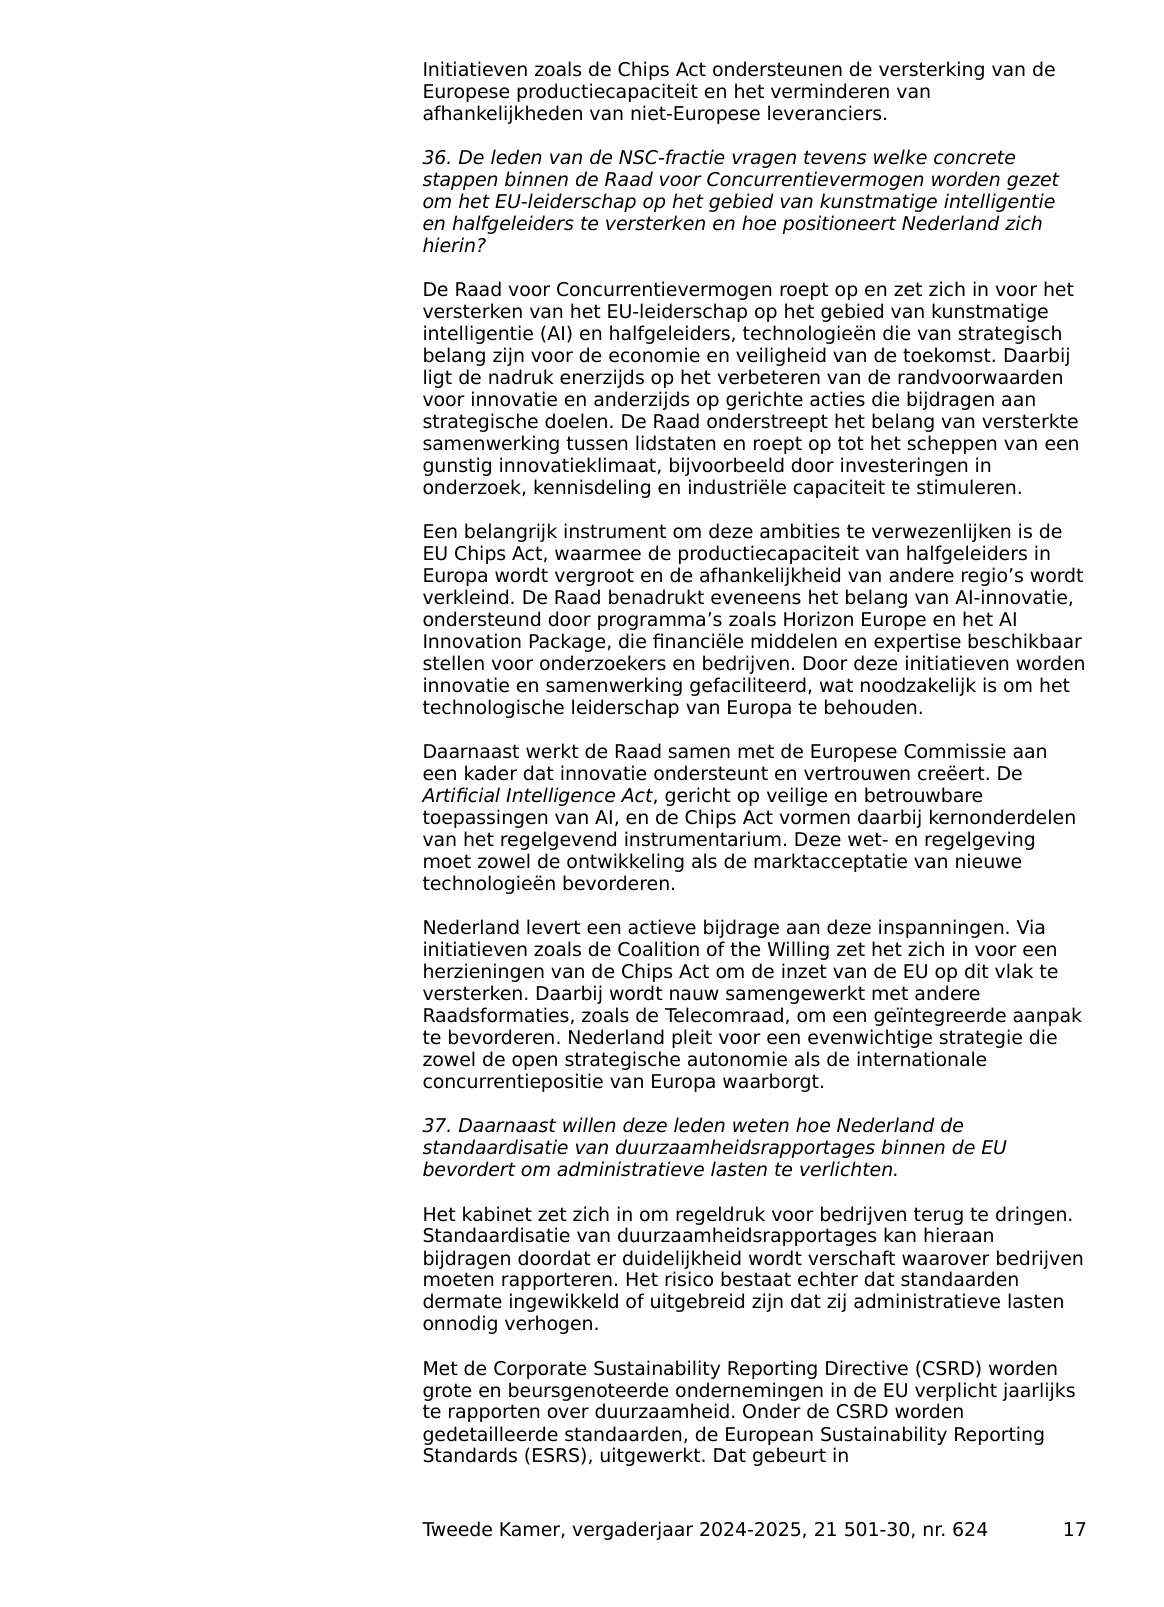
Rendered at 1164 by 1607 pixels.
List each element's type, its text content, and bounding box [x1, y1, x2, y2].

text Daarnaast werkt de Raad samen met de Europese Commissie aan een kader dat innovatie ondersteunt en vertrouwen creëert. De Artificial Intelligence Act, gericht op veilige en betrouwbare toepassingen van AI, en de Chips Act vormen daarbij kernonderdelen van het regelgevend instrumentarium. Deze wet- en regelgeving moet zowel de ontwikkeling als de marktacceptatie van nieuwe technologieën bevorderen. [422, 741, 1087, 895]
text Nederland levert een actieve bijdrage aan deze inspanningen. Via initiatieven zoals de Coalition of the Willing zet het zich in voor een herzieningen van de Chips Act om de inzet van de EU op dit vlak te versterken. Daarbij wordt nauw samengewerkt met andere Raadsformaties, zoals de Telecomraad, om een geïntegreerde aanpak te bevorderen. Nederland pleit voor een evenwichtige strategie die zowel de open strategische autonomie als de internationale concurrentiepositie van Europa waarborgt. [422, 917, 1087, 1093]
text Met de Corporate Sustainability Reporting Directive (CSRD) worden grote en beursgenoteerde ondernemingen in de EU verplicht jaarlijks te rapporten over duurzaamheid. Onder de CSRD worden gedetailleerde standaarden, de European Sustainability Reporting Standards (ESRS), uitgewerkt. Dat gebeurt in [422, 1357, 1087, 1467]
text De Raad voor Concurrentievermogen roept op en zet zich in voor het versterken van het EU-leiderschap op het gebied van kunstmatige intelligentie (AI) en halfgeleiders, technologieën die van strategisch belang zijn voor de economie en veiligheid van de toekomst. Daarbij ligt de nadruk enerzijds op het verbeteren van de randvoorwaarden voor innovatie en anderzijds op gerichte acties die bijdragen aan strategische doelen. De Raad onderstreept het belang van versterkte samenwerking tussen lidstaten en roept op tot het scheppen van een gunstig innovatieklimaat, bijvoorbeeld door investeringen in onderzoek, kennisdeling en industriële capaciteit te stimuleren. [422, 279, 1087, 499]
text Een belangrijk instrument om deze ambities te verwezenlijken is de EU Chips Act, waarmee de productiecapaciteit van halfgeleiders in Europa wordt vergroot en de afhankelijkheid van andere regio’s wordt verkleind. De Raad benadrukt eveneens het belang van AI-innovatie, ondersteund door programma’s zoals Horizon Europe en het AI Innovation Package, die financiële middelen en expertise beschikbaar stellen voor onderzoekers en bedrijven. Door deze initiatieven worden innovatie en samenwerking gefaciliteerd, wat noodzakelijk is om het technologische leiderschap van Europa te behouden. [422, 521, 1087, 719]
text Het kabinet zet zich in om regeldruk voor bedrijven terug te dringen. Standaardisatie van duurzaamheidsrapportages kan hieraan bijdragen doordat er duidelijkheid wordt verschaft waarover bedrijven moeten rapporteren. Het risico bestaat echter dat standaarden dermate ingewikkeld of uitgebreid zijn dat zij administratieve lasten onnodig verhogen. [422, 1203, 1087, 1335]
text Initiatieven zoals de Chips Act ondersteunen de versterking van de Europese productiecapaciteit en het verminderen van afhankelijkheden van niet-Europese leveranciers. [422, 59, 1087, 125]
text 37. Daarnaast willen deze leden weten hoe Nederland de standaardisatie van duurzaamheidsrapportages binnen de EU bevordert om administratieve lasten te verlichten. [422, 1115, 1087, 1181]
text 36. De leden van de NSC-fractie vragen tevens welke concrete stappen binnen de Raad voor Concurrentievermogen worden gezet om het EU-leiderschap op het gebied van kunstmatige intelligentie en halfgeleiders te versterken en hoe positioneert Nederland zich hierin? [422, 147, 1087, 257]
